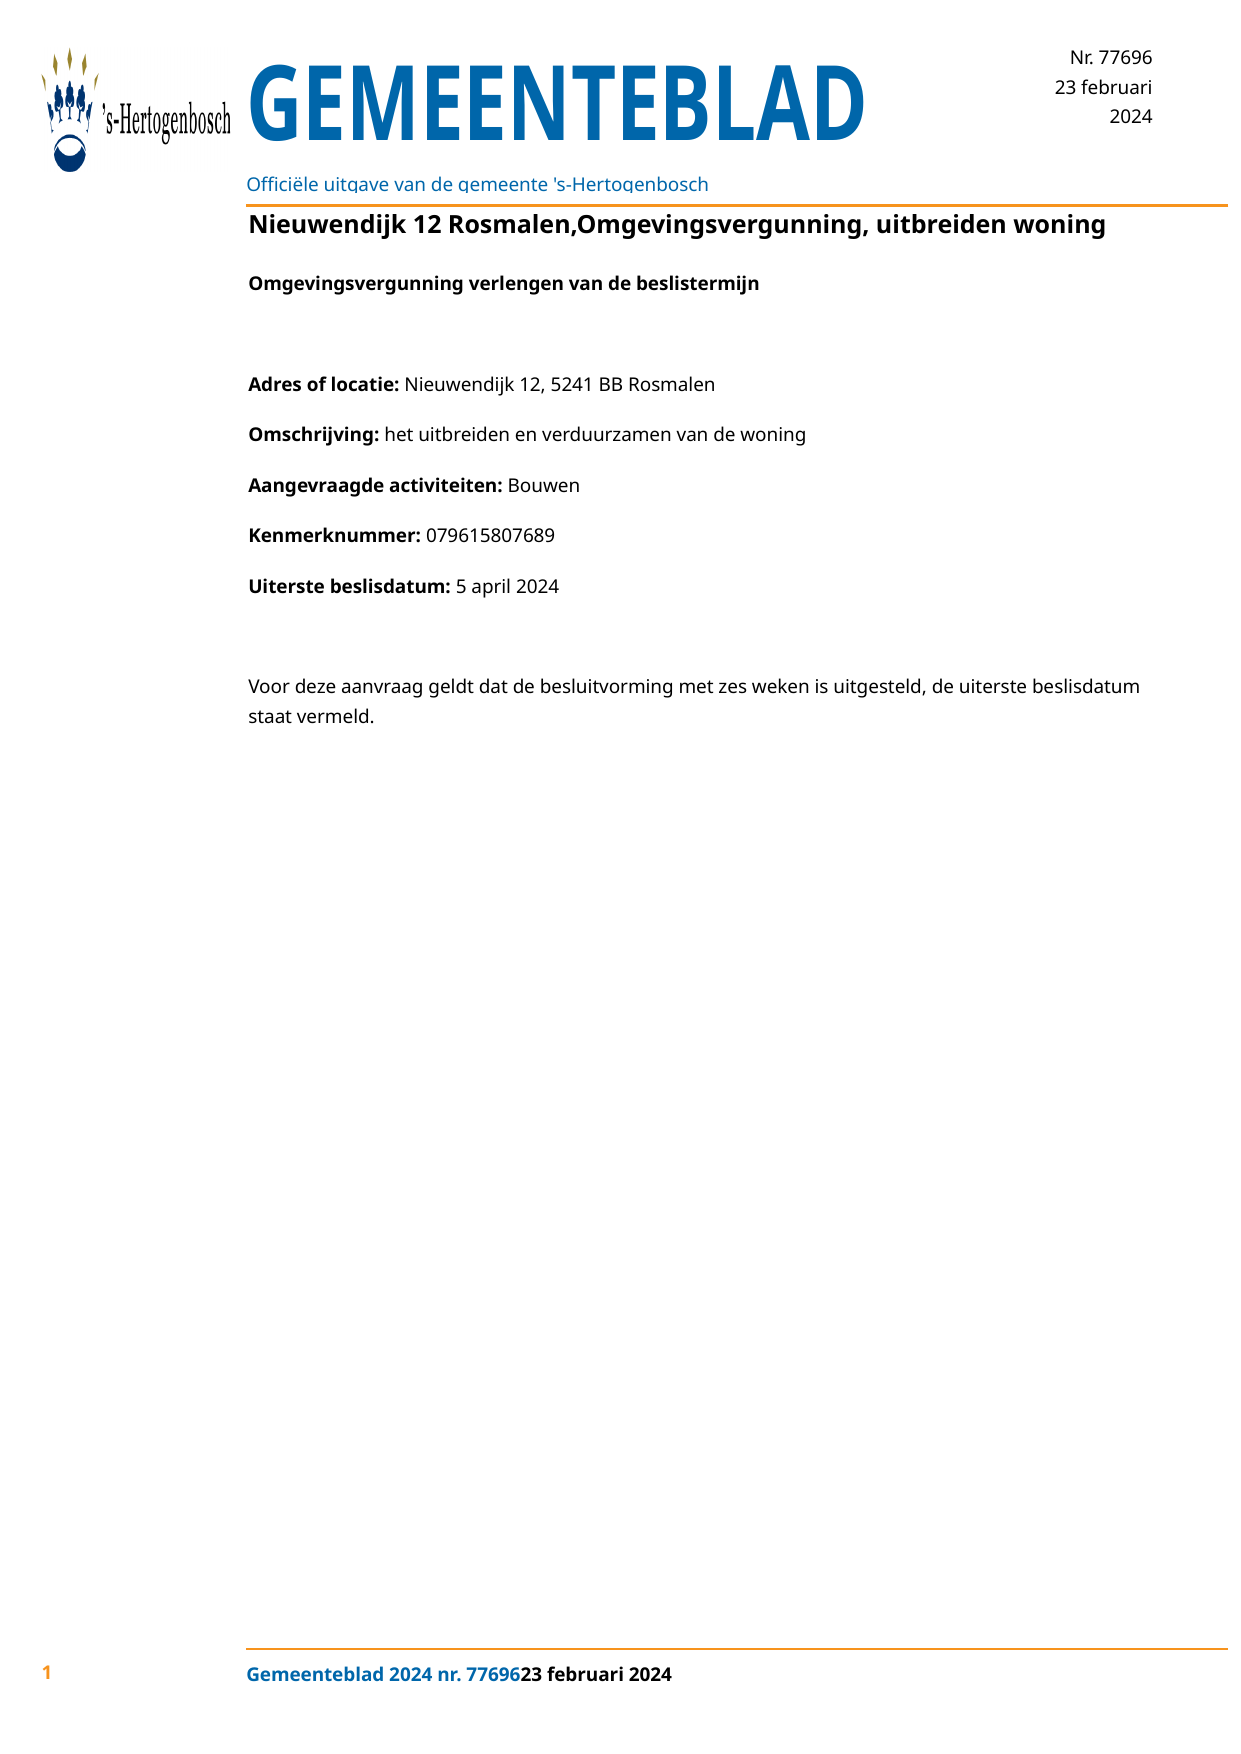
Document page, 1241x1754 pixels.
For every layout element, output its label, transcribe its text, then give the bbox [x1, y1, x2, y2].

text Adres of locatie: Nieuwendijk 12, 5241 BB Rosmalen [248, 371, 1152, 397]
text Nieuwendijk 12 Rosmalen,Omgevingsvergunning, uitbreiden woning [248, 207, 1152, 241]
text Voor deze aanvraag geldt dat de besluitvorming met zes weken is uitgesteld, de uiterste beslisdatum staat vermeld. [248, 674, 1152, 729]
picture [41, 47, 231, 172]
text Kenmerknummer: 079615807689 [248, 522, 1152, 548]
text Aangevraagde activiteiten: Bouwen [248, 472, 1152, 498]
text Uiterste beslisdatum: 5 april 2024 [248, 573, 1152, 598]
text Omgevingsvergunning verlengen van de beslistermijn [248, 270, 1152, 296]
text Omschrijving: het uitbreiden en verduurzamen van de woning [248, 422, 1152, 447]
